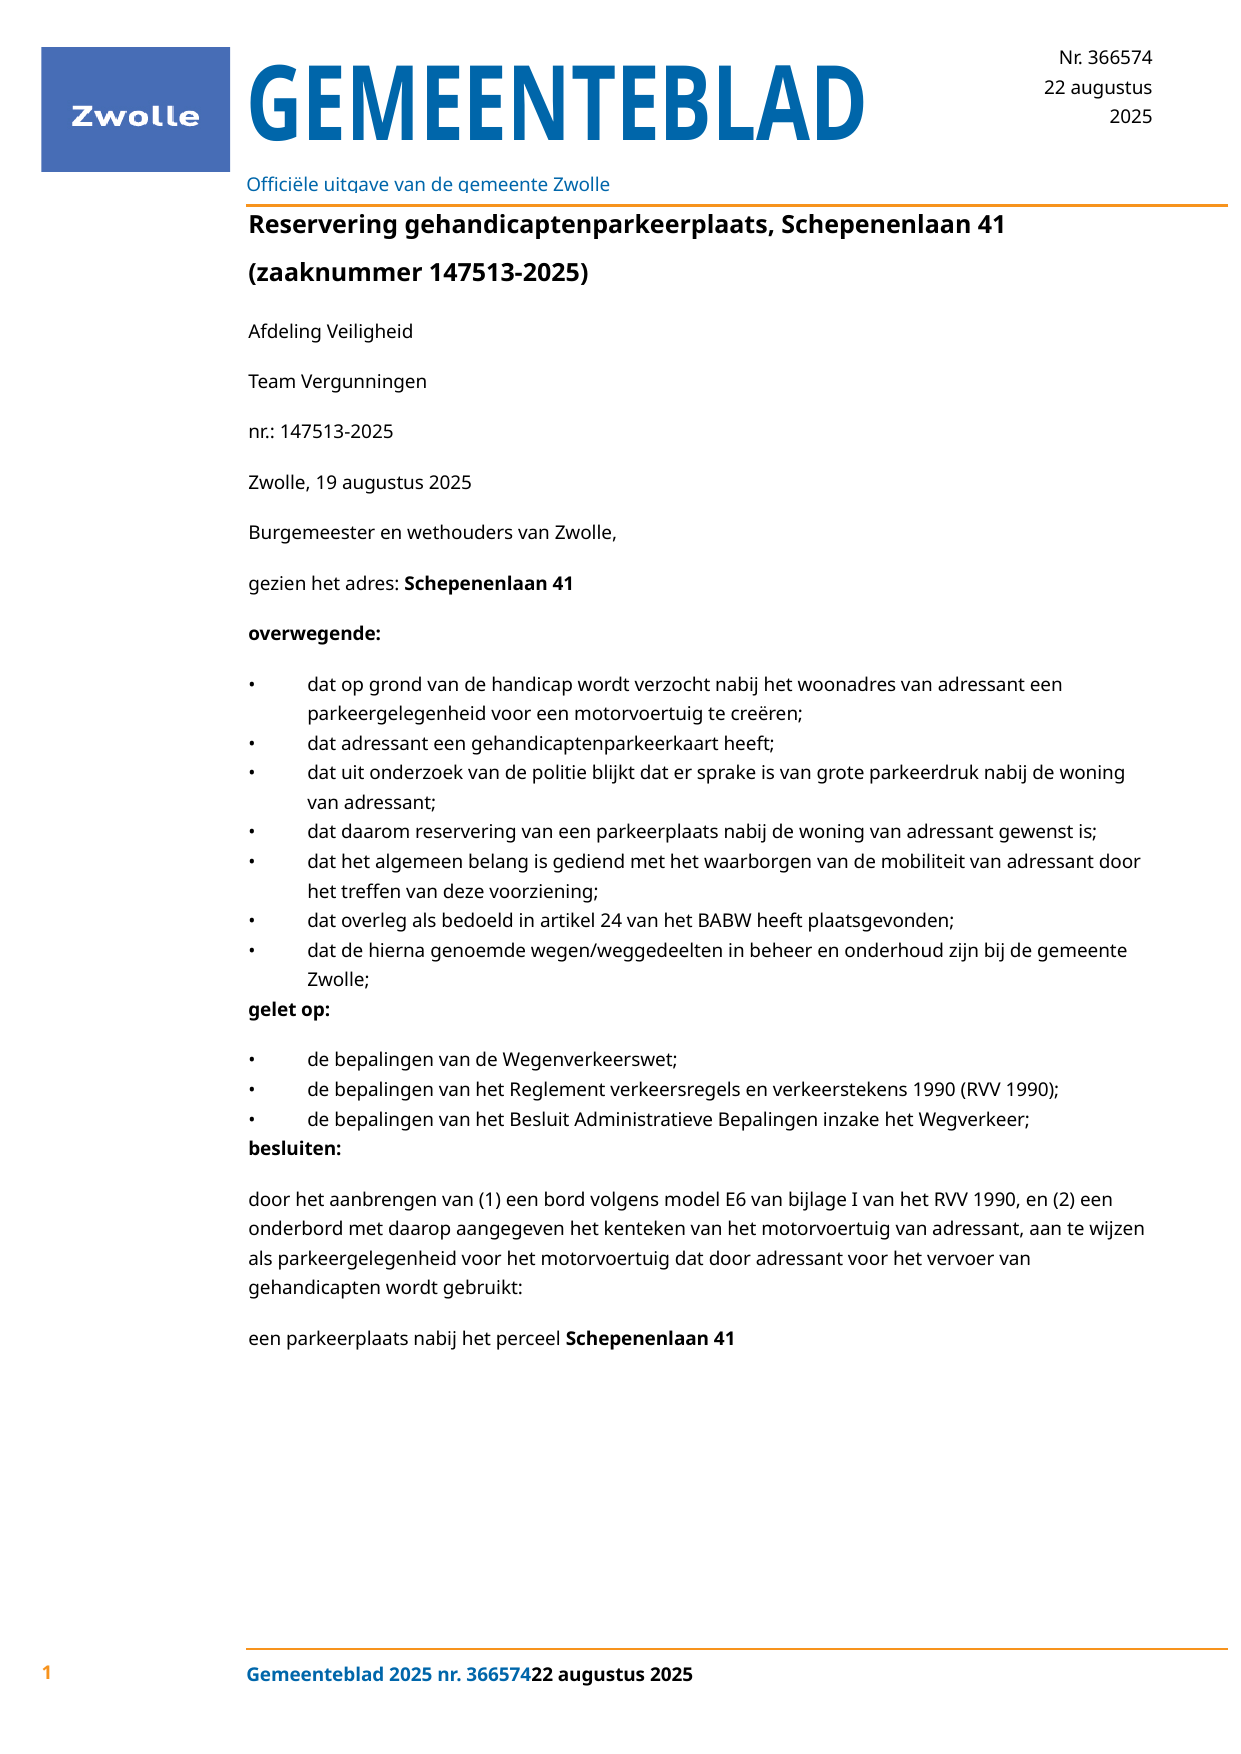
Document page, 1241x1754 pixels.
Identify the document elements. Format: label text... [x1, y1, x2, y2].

text Afdeling Veiligheid [248, 318, 1152, 344]
text gezien het adres: Schepenenlaan 41 [248, 570, 1152, 596]
text Reservering gehandicaptenparkeerplaats, Schepenenlaan 41 (zaaknummer 147513-2025) [248, 207, 1152, 288]
text Team Vergunningen [248, 368, 1152, 394]
list dat overleg als bedoeld in artikel 24 van het BABW heeft plaatsgevonden; [248, 907, 1152, 933]
list dat op grond van de handicap wordt verzocht nabij het woonadres van adressant een parkeergelegenheid voor een motorvoertuig te creëren; [248, 671, 1152, 726]
text nr.: 147513-2025 [248, 419, 1152, 444]
text overwegende: [248, 620, 1152, 646]
picture [41, 47, 231, 172]
list de bepalingen van het Reglement verkeersregels en verkeerstekens 1990 (RVV 1990); [248, 1076, 1152, 1102]
text Burgemeester en wethouders van Zwolle, [248, 519, 1152, 545]
list dat daarom reservering van een parkeerplaats nabij de woning van adressant gewenst is; [248, 819, 1152, 844]
list de bepalingen van het Besluit Administratieve Bepalingen inzake het Wegverkeer; [248, 1106, 1152, 1132]
text een parkeerplaats nabij het perceel Schepenenlaan 41 [248, 1325, 1152, 1351]
list dat het algemeen belang is gediend met het waarborgen van de mobiliteit van adressant door het treffen van deze voorziening; [248, 848, 1152, 904]
text gelet op: [248, 996, 1152, 1022]
text door het aanbrengen van (1) een bord volgens model E6 van bijlage I van het RVV 1990, en (2) een onderbord met daarop aangegeven het kenteken van het motorvoertuig van adressant, aan te wijzen als parkeergelegenheid voor het motorvoertuig dat door adressant voor het vervoer van gehandicapten wordt gebruikt: [248, 1186, 1152, 1300]
list de bepalingen van de Wegenverkeerswet; [248, 1047, 1152, 1072]
list dat uit onderzoek van de politie blijkt dat er sprake is van grote parkeerdruk nabij de woning van adressant; [248, 759, 1152, 815]
text Zwolle, 19 augustus 2025 [248, 469, 1152, 495]
list dat de hierna genoemde wegen/weggedeelten in beheer en onderhoud zijn bij de gemeente Zwolle; [248, 937, 1152, 992]
text besluiten: [248, 1135, 1152, 1161]
list dat adressant een gehandicaptenparkeerkaart heeft; [248, 730, 1152, 756]
